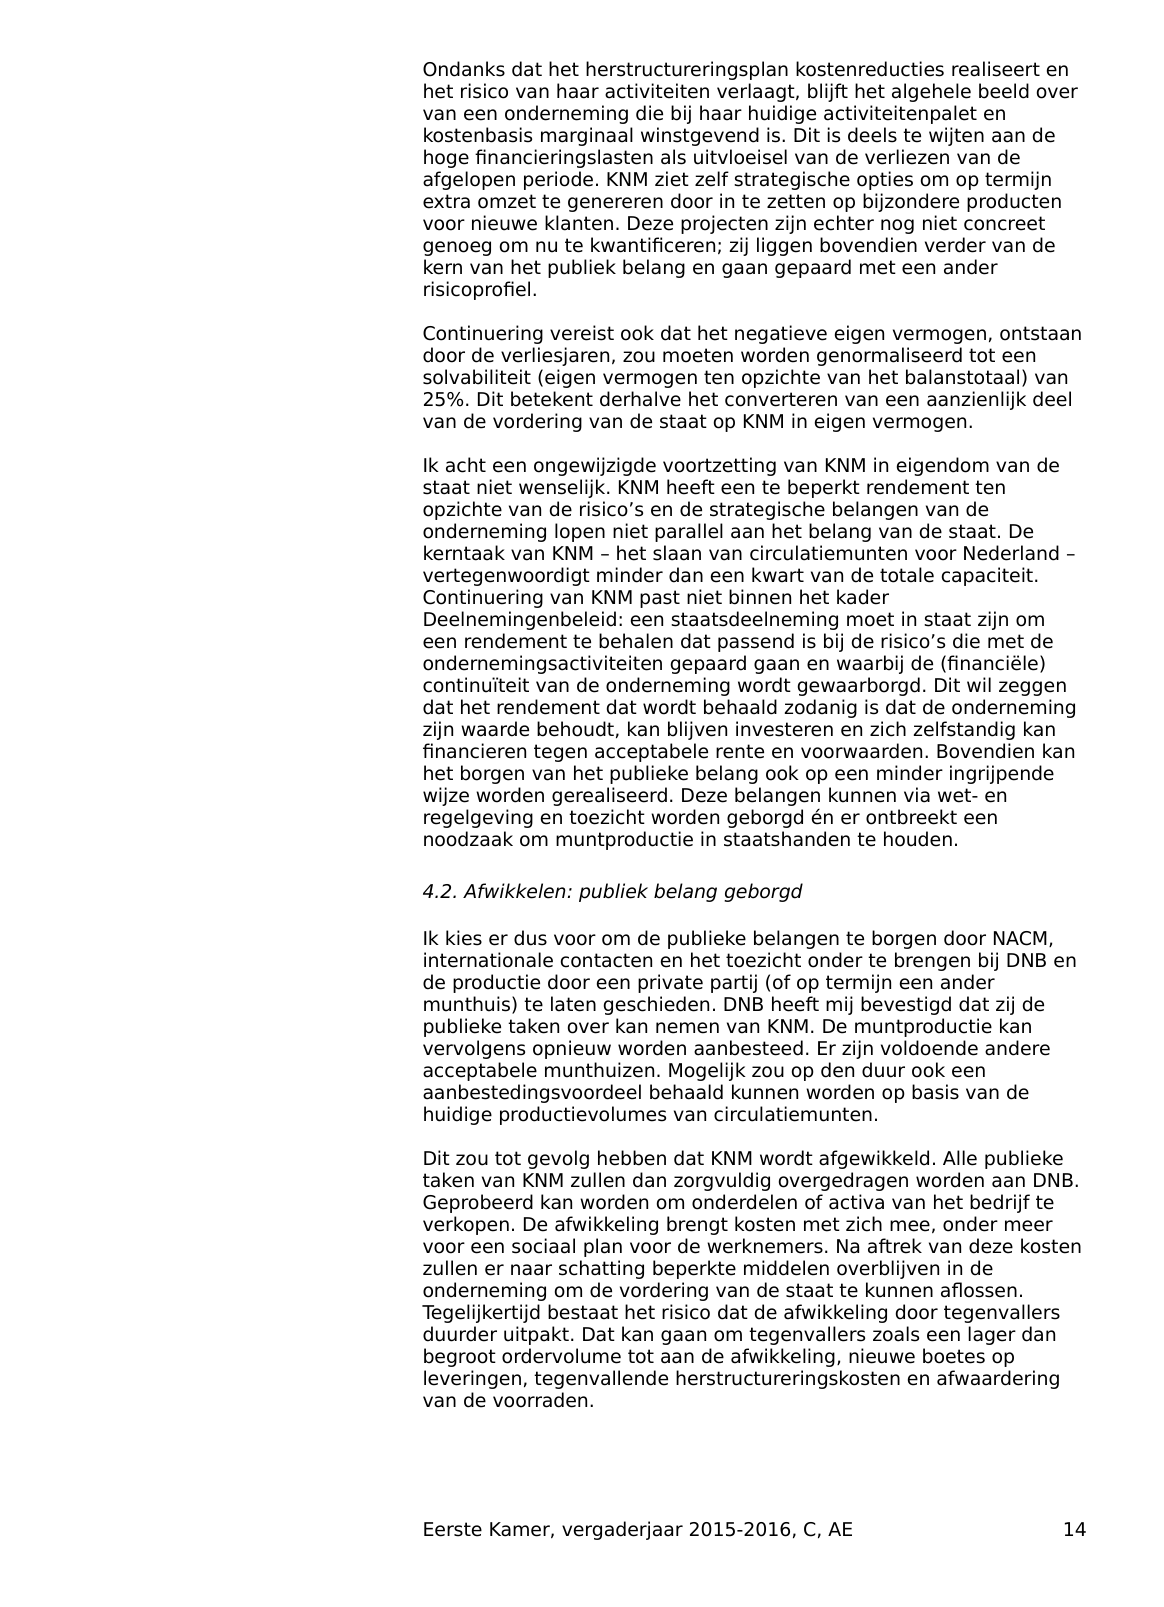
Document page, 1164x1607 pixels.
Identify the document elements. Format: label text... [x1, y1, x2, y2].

text Continuering vereist ook dat het negatieve eigen vermogen, ontstaan door de verliesjaren, zou moeten worden genormaliseerd tot een solvabiliteit (eigen vermogen ten opzichte van het balanstotaal) van 25%. Dit betekent derhalve het converteren van een aanzienlijk deel van de vordering van de staat op KNM in eigen vermogen. [422, 323, 1087, 433]
subtitle 4.2. Afwikkelen: publiek belang geborgd [422, 881, 1087, 903]
text Ondanks dat het herstructureringsplan kostenreducties realiseert en het risico van haar activiteiten verlaagt, blijft het algehele beeld over van een onderneming die bij haar huidige activiteitenpalet en kostenbasis marginaal winstgevend is. Dit is deels te wijten aan de hoge financieringslasten als uitvloeisel van de verliezen van de afgelopen periode. KNM ziet zelf strategische opties om op termijn extra omzet te genereren door in te zetten op bijzondere producten voor nieuwe klanten. Deze projecten zijn echter nog niet concreet genoeg om nu te kwantificeren; zij liggen bovendien verder van de kern van het publiek belang en gaan gepaard met een ander risicoprofiel. [422, 59, 1087, 301]
text Ik acht een ongewijzigde voortzetting van KNM in eigendom van de staat niet wenselijk. KNM heeft een te beperkt rendement ten opzichte van de risico’s en de strategische belangen van de onderneming lopen niet parallel aan het belang van de staat. De kerntaak van KNM – het slaan van circulatiemunten voor Nederland – vertegenwoordigt minder dan een kwart van de totale capaciteit. Continuering van KNM past niet binnen het kader Deelnemingenbeleid: een staatsdeelneming moet in staat zijn om een rendement te behalen dat passend is bij de risico’s die met de ondernemingsactiviteiten gepaard gaan en waarbij de (financiële) continuïteit van de onderneming wordt gewaarborgd. Dit wil zeggen dat het rendement dat wordt behaald zodanig is dat de onderneming zijn waarde behoudt, kan blijven investeren en zich zelfstandig kan financieren tegen acceptabele rente en voorwaarden. Bovendien kan het borgen van het publieke belang ook op een minder ingrijpende wijze worden gerealiseerd. Deze belangen kunnen via wet- en regelgeving en toezicht worden geborgd én er ontbreekt een noodzaak om muntproductie in staatshanden te houden. [422, 455, 1087, 851]
text Dit zou tot gevolg hebben dat KNM wordt afgewikkeld. Alle publieke taken van KNM zullen dan zorgvuldig overgedragen worden aan DNB. Geprobeerd kan worden om onderdelen of activa van het bedrijf te verkopen. De afwikkeling brengt kosten met zich mee, onder meer voor een sociaal plan voor de werknemers. Na aftrek van deze kosten zullen er naar schatting beperkte middelen overblijven in de onderneming om de vordering van de staat te kunnen aflossen. Tegelijkertijd bestaat het risico dat de afwikkeling door tegenvallers duurder uitpakt. Dat kan gaan om tegenvallers zoals een lager dan begroot ordervolume tot aan de afwikkeling, nieuwe boetes op leveringen, tegenvallende herstructureringskosten en afwaardering van de voorraden. [422, 1148, 1087, 1411]
text Ik kies er dus voor om de publieke belangen te borgen door NACM, internationale contacten en het toezicht onder te brengen bij DNB en de productie door een private partij (of op termijn een ander munthuis) te laten geschieden. DNB heeft mij bevestigd dat zij de publieke taken over kan nemen van KNM. De muntproductie kan vervolgens opnieuw worden aanbesteed. Er zijn voldoende andere acceptabele munthuizen. Mogelijk zou op den duur ook een aanbestedingsvoordeel behaald kunnen worden op basis van de huidige productievolumes van circulatiemunten. [422, 928, 1087, 1126]
